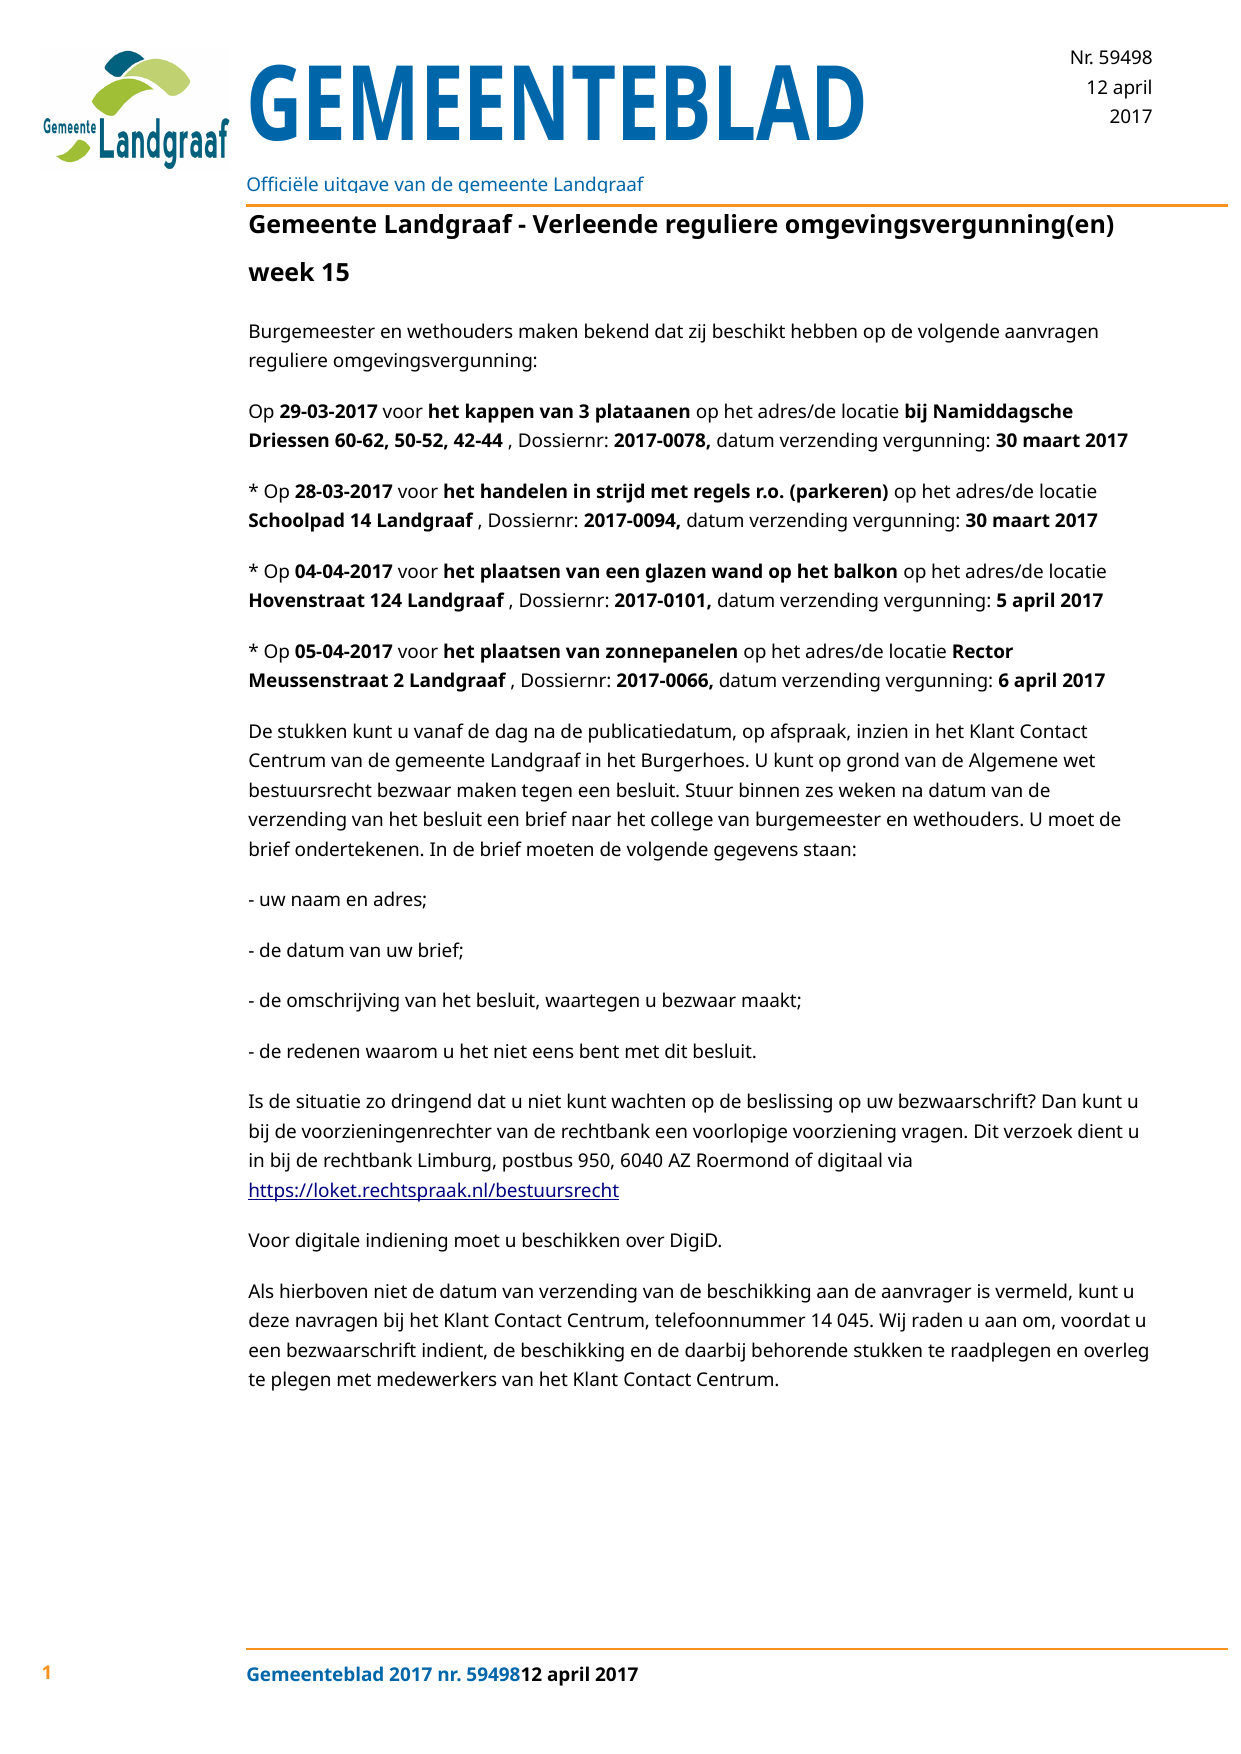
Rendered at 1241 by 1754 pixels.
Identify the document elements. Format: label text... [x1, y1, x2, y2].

text De stukken kunt u vanaf de dag na de publicatiedatum, op afspraak, inzien in het Klant Contact Centrum van de gemeente Landgraaf in het Burgerhoes. U kunt op grond van de Algemene wet bestuursrecht bezwaar maken tegen een besluit. Stuur binnen zes weken na datum van de verzending van het besluit een brief naar het college van burgemeester en wethouders. U moet de brief ondertekenen. In de brief moeten de volgende gegevens staan: [248, 718, 1152, 862]
text * Op 04-04-2017 voor het plaatsen van een glazen wand op het balkon op het adres/de locatie Hovenstraat 124 Landgraaf , Dossiernr: 2017-0101, datum verzending vergunning: 5 april 2017 [248, 558, 1152, 613]
text - de omschrijving van het besluit, waartegen u bezwaar maakt; [248, 987, 1152, 1013]
text * Op 05-04-2017 voor het plaatsen van zonnepanelen op het adres/de locatie Rector Meussenstraat 2 Landgraaf , Dossiernr: 2017-0066, datum verzending vergunning: 6 april 2017 [248, 638, 1152, 693]
text Op 29-03-2017 voor het kappen van 3 plataanen op het adres/de locatie bij Namiddagsche Driessen 60-62, 50-52, 42-44 , Dossiernr: 2017-0078, datum verzending vergunning: 30 maart 2017 [248, 398, 1152, 453]
text Gemeente Landgraaf - Verleende reguliere omgevingsvergunning(en) week 15 [248, 207, 1152, 288]
text - de datum van uw brief; [248, 937, 1152, 963]
text Burgemeester en wethouders maken bekend dat zij beschikt hebben op de volgende aanvragen reguliere omgevingsvergunning: [248, 318, 1152, 373]
text Als hierboven niet de datum van verzending van de beschikking aan de aanvrager is vermeld, kunt u deze navragen bij het Klant Contact Centrum, telefoonnummer 14 045. Wij raden u aan om, voordat u een bezwaarschrift indient, de beschikking en de daarbij behorende stukken te raadplegen en overleg te plegen met medewerkers van het Klant Contact Centrum. [248, 1278, 1152, 1392]
text Voor digitale indiening moet u beschikken over DigiD. [248, 1227, 1152, 1253]
picture [41, 47, 231, 172]
text Is de situatie zo dringend dat u niet kunt wachten op de beslissing op uw bezwaarschrift? Dan kunt u bij de voorzieningenrechter van de rechtbank een voorlopige voorziening vragen. Dit verzoek dient u in bij de rechtbank Limburg, postbus 950, 6040 AZ Roermond of digitaal via https://loket.rechtspraak.nl/bestuursrecht [248, 1088, 1152, 1203]
text - uw naam en adres; [248, 887, 1152, 912]
text * Op 28-03-2017 voor het handelen in strijd met regels r.o. (parkeren) op het adres/de locatie Schoolpad 14 Landgraaf , Dossiernr: 2017-0094, datum verzending vergunning: 30 maart 2017 [248, 478, 1152, 533]
text - de redenen waarom u het niet eens bent met dit besluit. [248, 1038, 1152, 1064]
